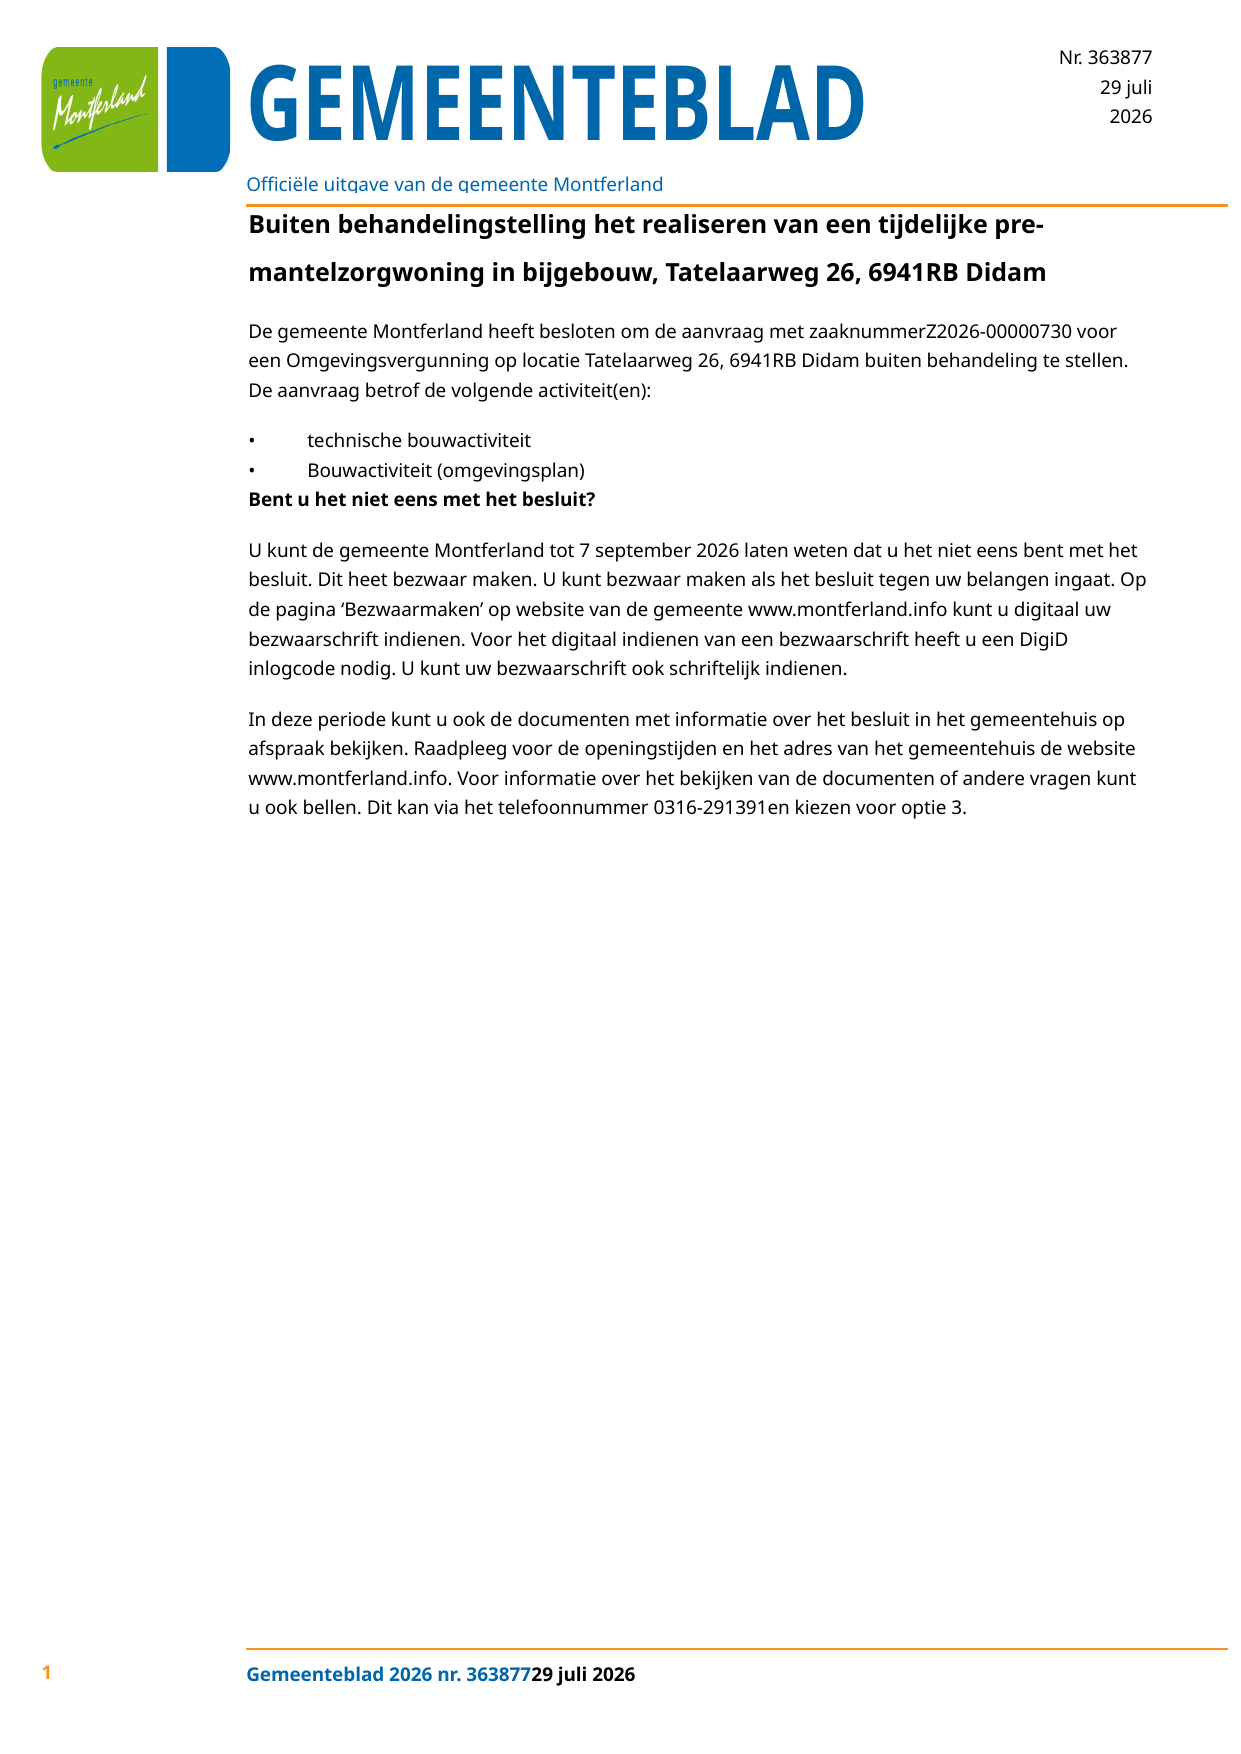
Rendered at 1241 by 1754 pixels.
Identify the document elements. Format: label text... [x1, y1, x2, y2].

list technische bouwactiviteit [248, 427, 1152, 453]
text Bent u het niet eens met het besluit? [248, 487, 1152, 512]
picture [41, 47, 231, 172]
text U kunt de gemeente Montferland tot 7 september 2026 laten weten dat u het niet eens bent met het besluit. Dit heet bezwaar maken. U kunt bezwaar maken als het besluit tegen uw belangen ingaat. Op de pagina ‘Bezwaarmaken’ op website van de gemeente www.montferland.info kunt u digitaal uw bezwaarschrift indienen. Voor het digitaal indienen van een bezwaarschrift heeft u een DigiD inlogcode nodig. U kunt uw bezwaarschrift ook schriftelijk indienen. [248, 537, 1152, 681]
list Bouwactiviteit (omgevingsplan) [248, 457, 1152, 483]
text Buiten behandelingstelling het realiseren van een tijdelijke pre-mantelzorgwoning in bijgebouw, Tatelaarweg 26, 6941RB Didam [248, 207, 1152, 288]
text De gemeente Montferland heeft besloten om de aanvraag met zaaknummerZ2026-00000730 voor een Omgevingsvergunning op locatie Tatelaarweg 26, 6941RB Didam buiten behandeling te stellen. De aanvraag betrof de volgende activiteit(en): [248, 318, 1152, 403]
text In deze periode kunt u ook de documenten met informatie over het besluit in het gemeentehuis op afspraak bekijken. Raadpleeg voor de openingstijden en het adres van het gemeentehuis de website www.montferland.info. Voor informatie over het bekijken van de documenten of andere vragen kunt u ook bellen. Dit kan via het telefoonnummer 0316-291391en kiezen voor optie 3. [248, 706, 1152, 820]
